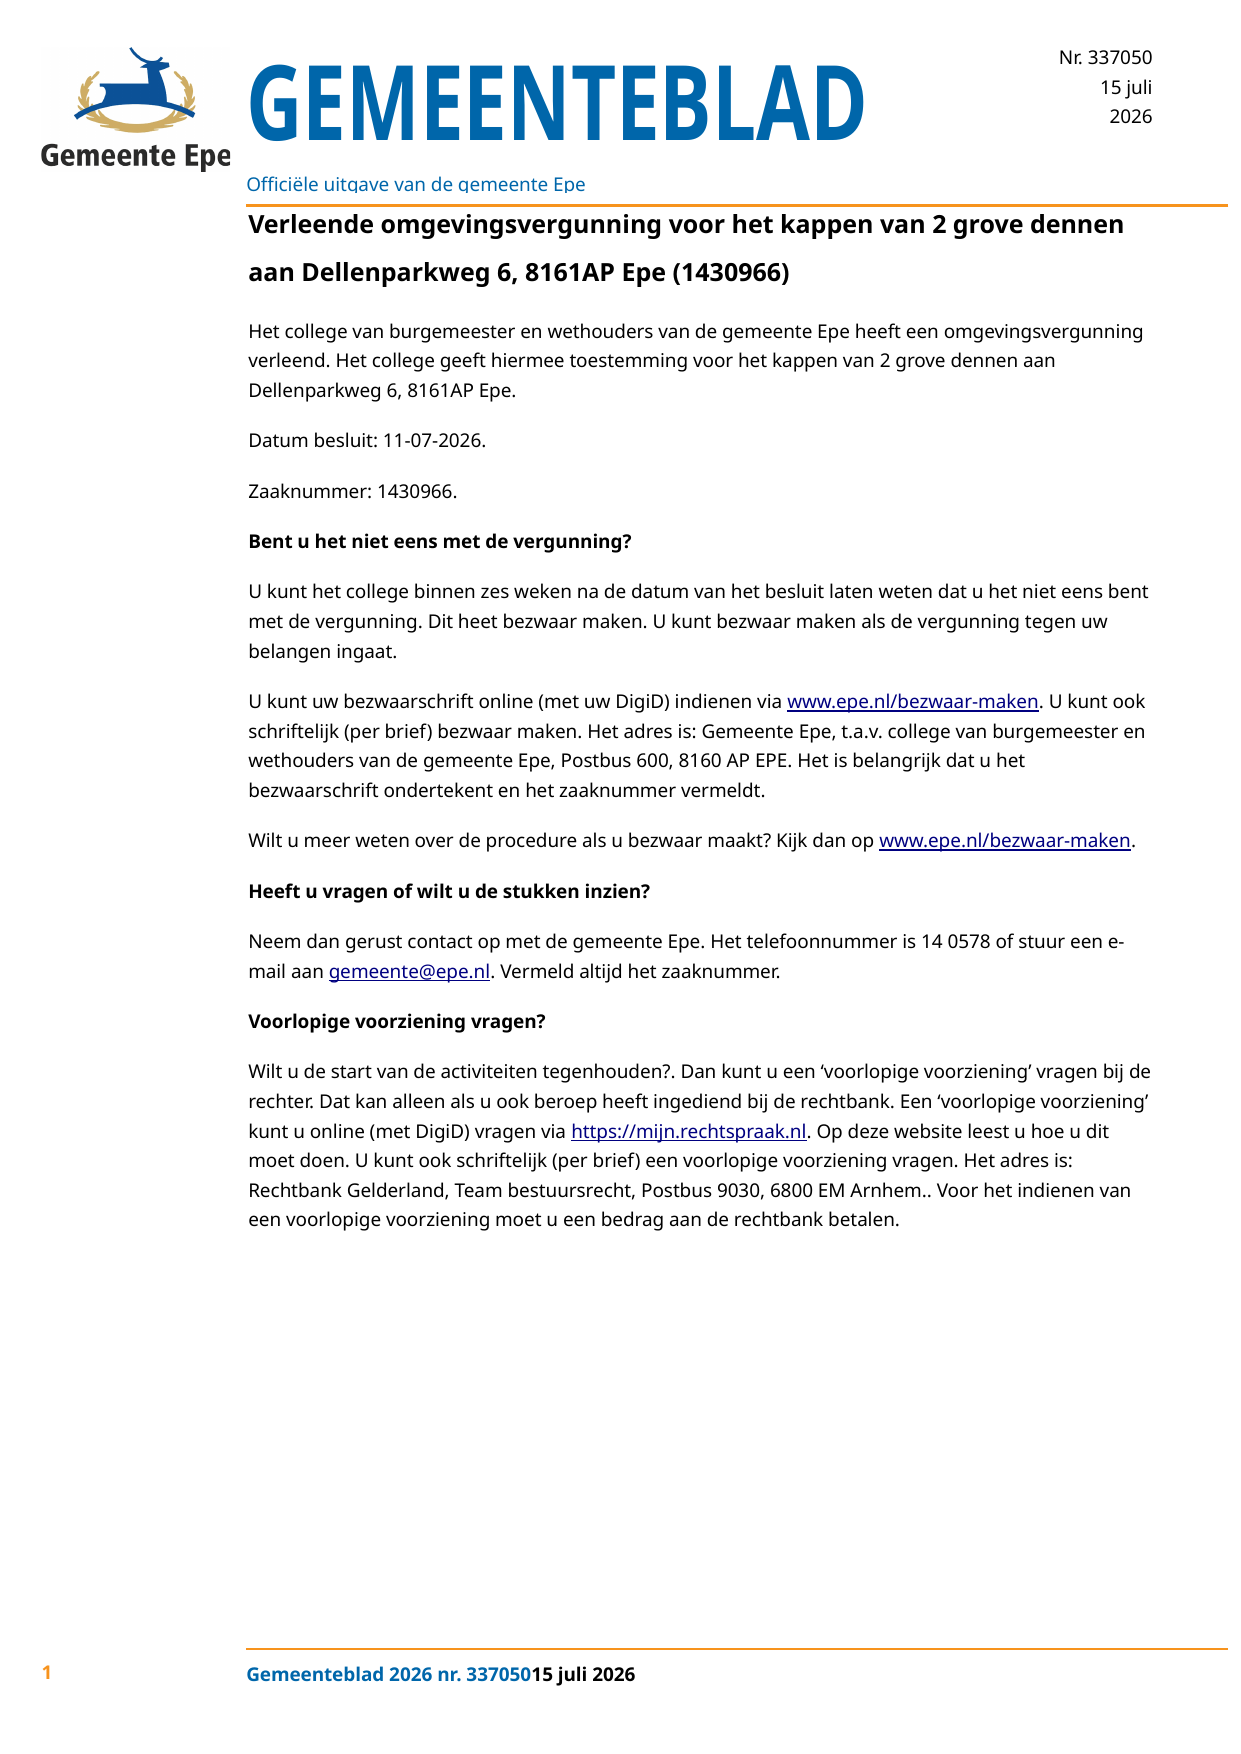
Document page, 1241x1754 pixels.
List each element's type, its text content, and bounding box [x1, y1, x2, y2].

text U kunt het college binnen zes weken na de datum van het besluit laten weten dat u het niet eens bent met de vergunning. Dit heet bezwaar maken. U kunt bezwaar maken als de vergunning tegen uw belangen ingaat. [248, 579, 1152, 664]
text Heeft u vragen of wilt u de stukken inzien? [248, 878, 1152, 904]
text Datum besluit: 11-07-2026. [248, 427, 1152, 453]
text Wilt u de start van de activiteiten tegenhouden?. Dan kunt u een ‘voorlopige voorziening’ vragen bij de rechter. Dat kan alleen als u ook beroep heeft ingediend bij de rechtbank. Een ‘voorlopige voorziening’ kunt u online (met DigiD) vragen via https://mijn.rechtspraak.nl. Op deze website leest u hoe u dit moet doen. U kunt ook schriftelijk (per brief) een voorlopige voorziening vragen. Het adres is: Rechtbank Gelderland, Team bestuursrecht, Postbus 9030, 6800 EM Arnhem.. Voor het indienen van een voorlopige voorziening moet u een bedrag aan de rechtbank betalen. [248, 1059, 1152, 1232]
text Neem dan gerust contact op met de gemeente Epe. Het telefoonnummer is 14 0578 of stuur een e-mail aan gemeente@epe.nl. Vermeld altijd het zaaknummer. [248, 928, 1152, 984]
text Zaaknummer: 1430966. [248, 478, 1152, 504]
text Verleende omgevingsvergunning voor het kappen van 2 grove dennen aan Dellenparkweg 6, 8161AP Epe (1430966) [248, 207, 1152, 288]
text Het college van burgemeester en wethouders van de gemeente Epe heeft een omgevingsvergunning verleend. Het college geeft hiermee toestemming voor het kappen van 2 grove dennen aan Dellenparkweg 6, 8161AP Epe. [248, 318, 1152, 403]
text Wilt u meer weten over de procedure als u bezwaar maakt? Kijk dan op www.epe.nl/bezwaar-maken. [248, 827, 1152, 853]
text U kunt uw bezwaarschrift online (met uw DigiD) indienen via www.epe.nl/bezwaar-maken. U kunt ook schriftelijk (per brief) bezwaar maken. Het adres is: Gemeente Epe, t.a.v. college van burgemeester en wethouders van de gemeente Epe, Postbus 600, 8160 AP EPE. Het is belangrijk dat u het bezwaarschrift ondertekent en het zaaknummer vermeldt. [248, 688, 1152, 803]
text Voorlopige voorziening vragen? [248, 1008, 1152, 1034]
text Bent u het niet eens met de vergunning? [248, 528, 1152, 554]
picture [41, 47, 231, 172]
